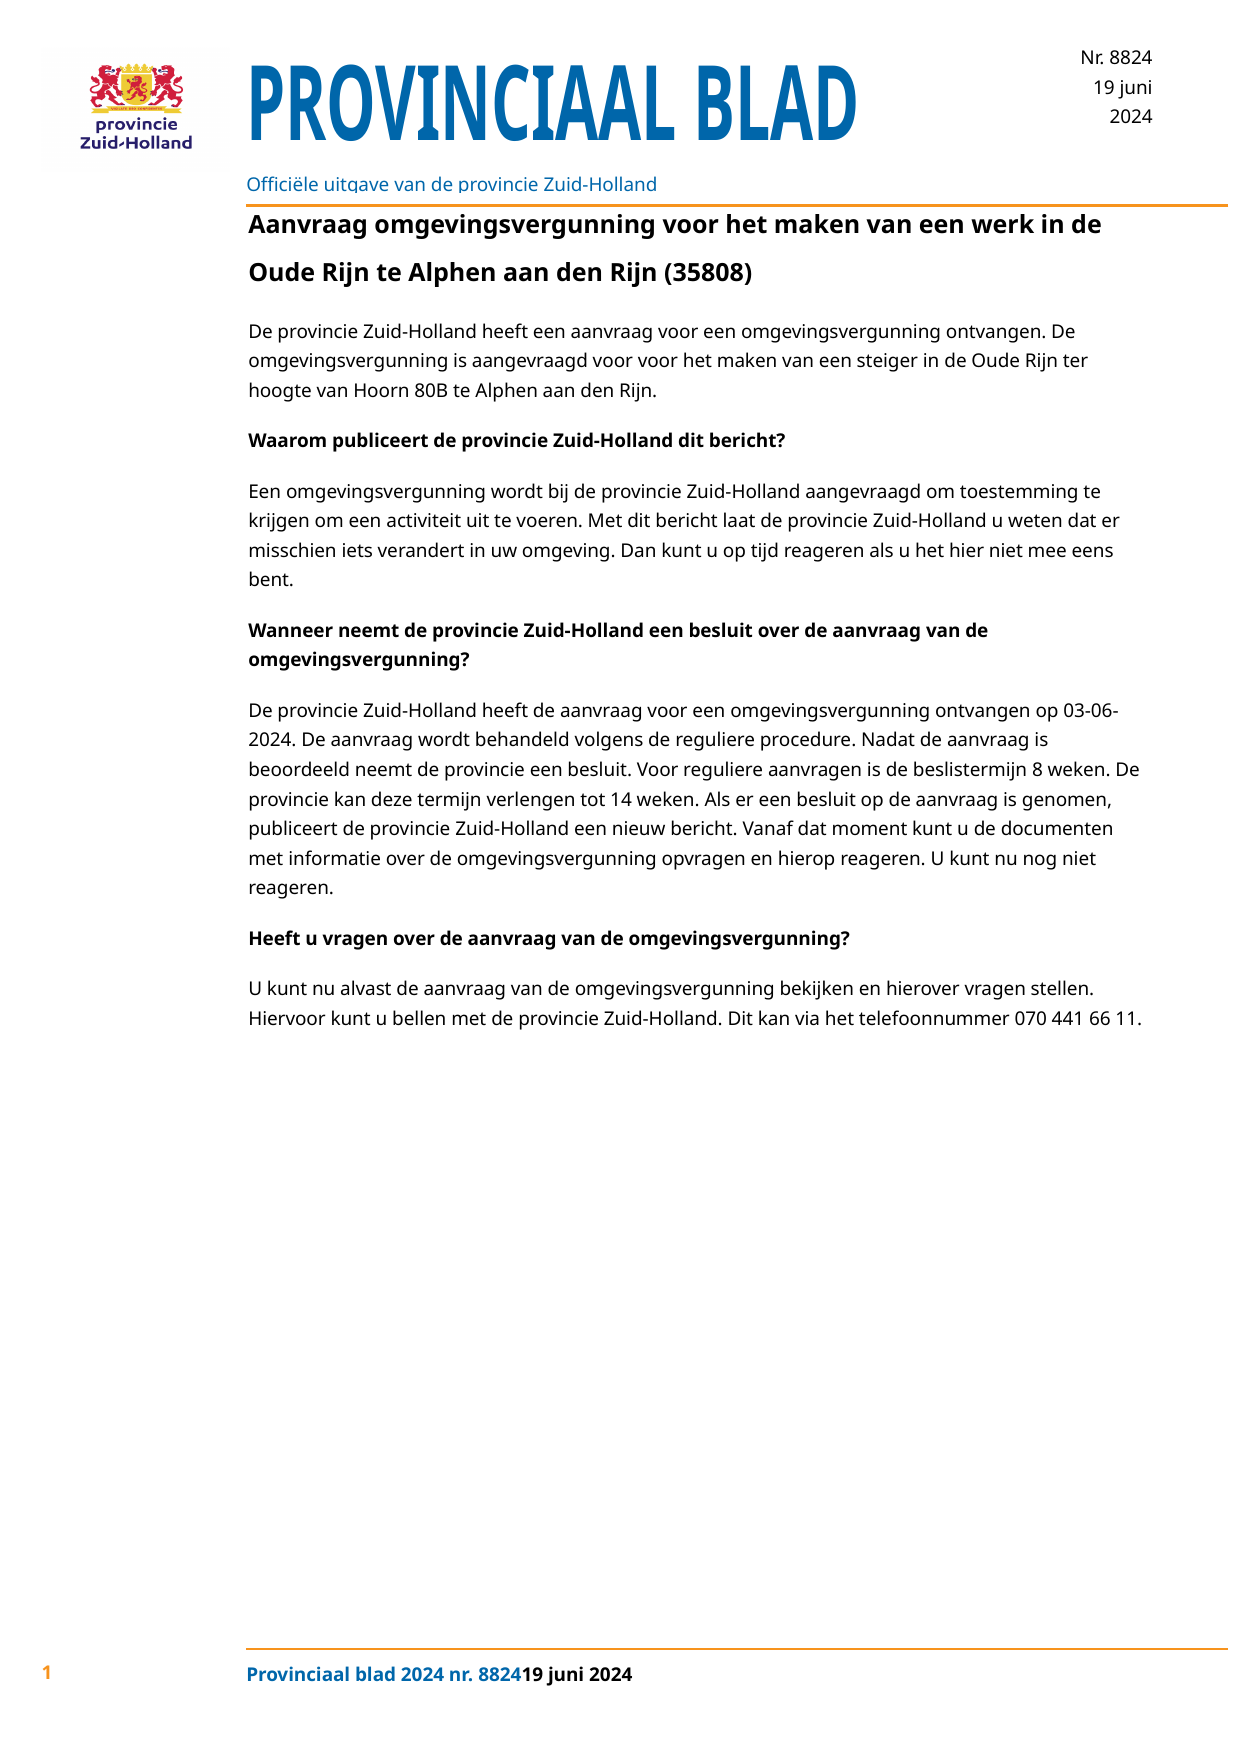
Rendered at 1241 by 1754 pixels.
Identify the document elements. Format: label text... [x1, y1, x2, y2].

text Een omgevingsvergunning wordt bij de provincie Zuid-Holland aangevraagd om toestemming te krijgen om een activiteit uit te voeren. Met dit bericht laat de provincie Zuid-Holland u weten dat er misschien iets verandert in uw omgeving. Dan kunt u op tijd reageren als u het hier niet mee eens bent. [248, 478, 1152, 592]
text De provincie Zuid-Holland heeft een aanvraag voor een omgevingsvergunning ontvangen. De omgevingsvergunning is aangevraagd voor voor het maken van een steiger in de Oude Rijn ter hoogte van Hoorn 80B te Alphen aan den Rijn. [248, 318, 1152, 403]
text De provincie Zuid-Holland heeft de aanvraag voor een omgevingsvergunning ontvangen op 03-06-2024. De aanvraag wordt behandeld volgens de reguliere procedure. Nadat de aanvraag is beoordeeld neemt de provincie een besluit. Voor reguliere aanvragen is de beslistermijn 8 weken. De provincie kan deze termijn verlengen tot 14 weken. Als er een besluit op de aanvraag is genomen, publiceert de provincie Zuid-Holland een nieuw bericht. Vanaf dat moment kunt u de documenten met informatie over de omgevingsvergunning opvragen en hierop reageren. U kunt nu nog niet reageren. [248, 697, 1152, 900]
text Heeft u vragen over de aanvraag van de omgevingsvergunning? [248, 925, 1152, 951]
text Aanvraag omgevingsvergunning voor het maken van een werk in de Oude Rijn te Alphen aan den Rijn (35808) [248, 207, 1152, 288]
picture [41, 47, 231, 172]
text Wanneer neemt de provincie Zuid-Holland een besluit over de aanvraag van de omgevingsvergunning? [248, 617, 1152, 672]
text Waarom publiceert de provincie Zuid-Holland dit bericht? [248, 427, 1152, 453]
text U kunt nu alvast de aanvraag van de omgevingsvergunning bekijken en hierover vragen stellen. Hiervoor kunt u bellen met de provincie Zuid-Holland. Dit kan via het telefoonnummer 070 441 66 11. [248, 975, 1152, 1031]
